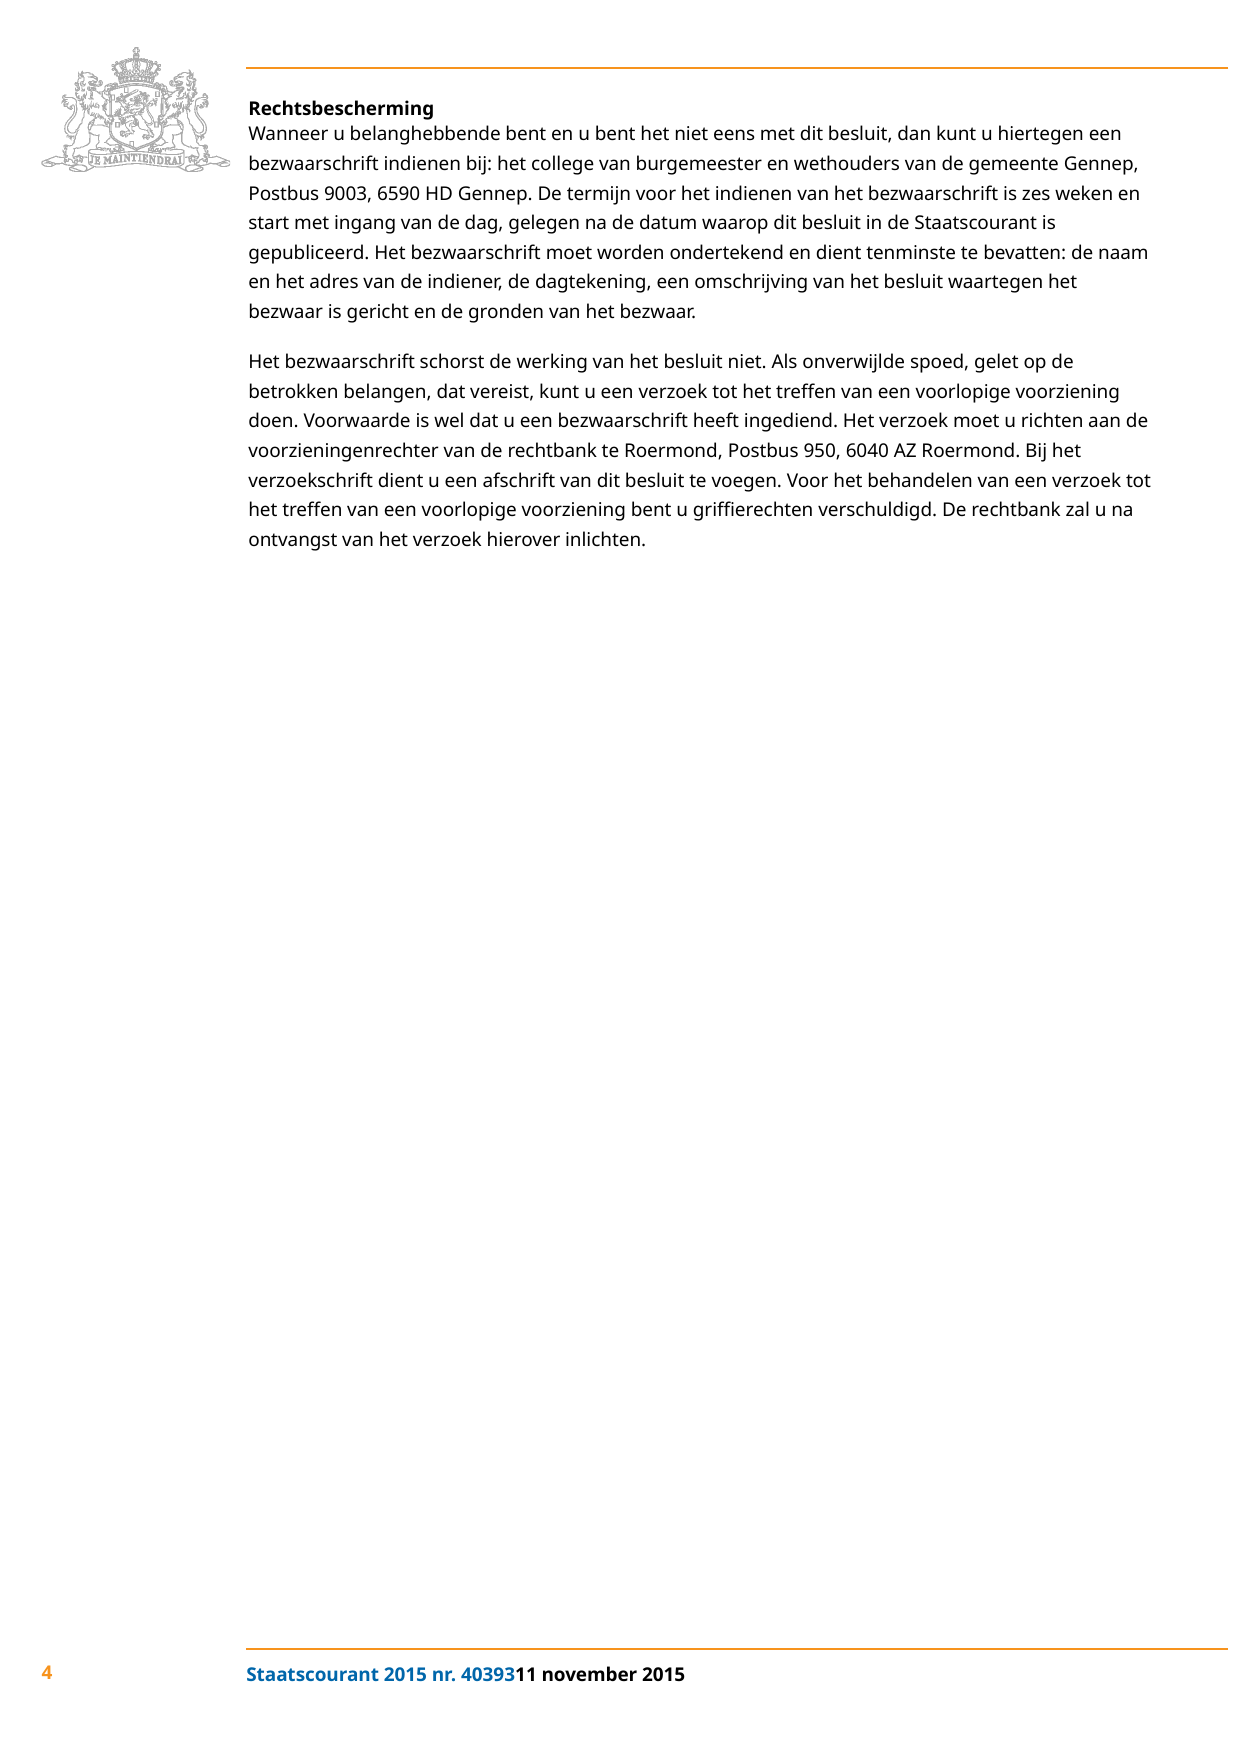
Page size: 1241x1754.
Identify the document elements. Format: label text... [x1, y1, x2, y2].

text Rechtsbescherming [248, 95, 1152, 121]
picture [41, 47, 231, 172]
text Het bezwaarschrift schorst de werking van het besluit niet. Als onverwijlde spoed, gelet op de betrokken belangen, dat vereist, kunt u een verzoek tot het treffen van een voorlopige voorziening doen. Voorwaarde is wel dat u een bezwaarschrift heeft ingediend. Het verzoek moet u richten aan de voorzieningenrechter van de rechtbank te Roermond, Postbus 950, 6040 AZ Roermond. Bij het verzoekschrift dient u een afschrift van dit besluit te voegen. Voor het behandelen van een verzoek tot het treffen van een voorlopige voorziening bent u griffierechten verschuldigd. De rechtbank zal u na ontvangst van het verzoek hierover inlichten. [248, 348, 1152, 552]
text Wanneer u belanghebbende bent en u bent het niet eens met dit besluit, dan kunt u hiertegen een bezwaarschrift indienen bij: het college van burgemeester en wethouders van de gemeente Gennep, Postbus 9003, 6590 HD Gennep. De termijn voor het indienen van het bezwaarschrift is zes weken en start met ingang van de dag, gelegen na de datum waarop dit besluit in de Staatscourant is gepubliceerd. Het bezwaarschrift moet worden ondertekend en dient tenminste te bevatten: de naam en het adres van de indiener, de dagtekening, een omschrijving van het besluit waartegen het bezwaar is gericht en de gronden van het bezwaar. [248, 121, 1152, 324]
